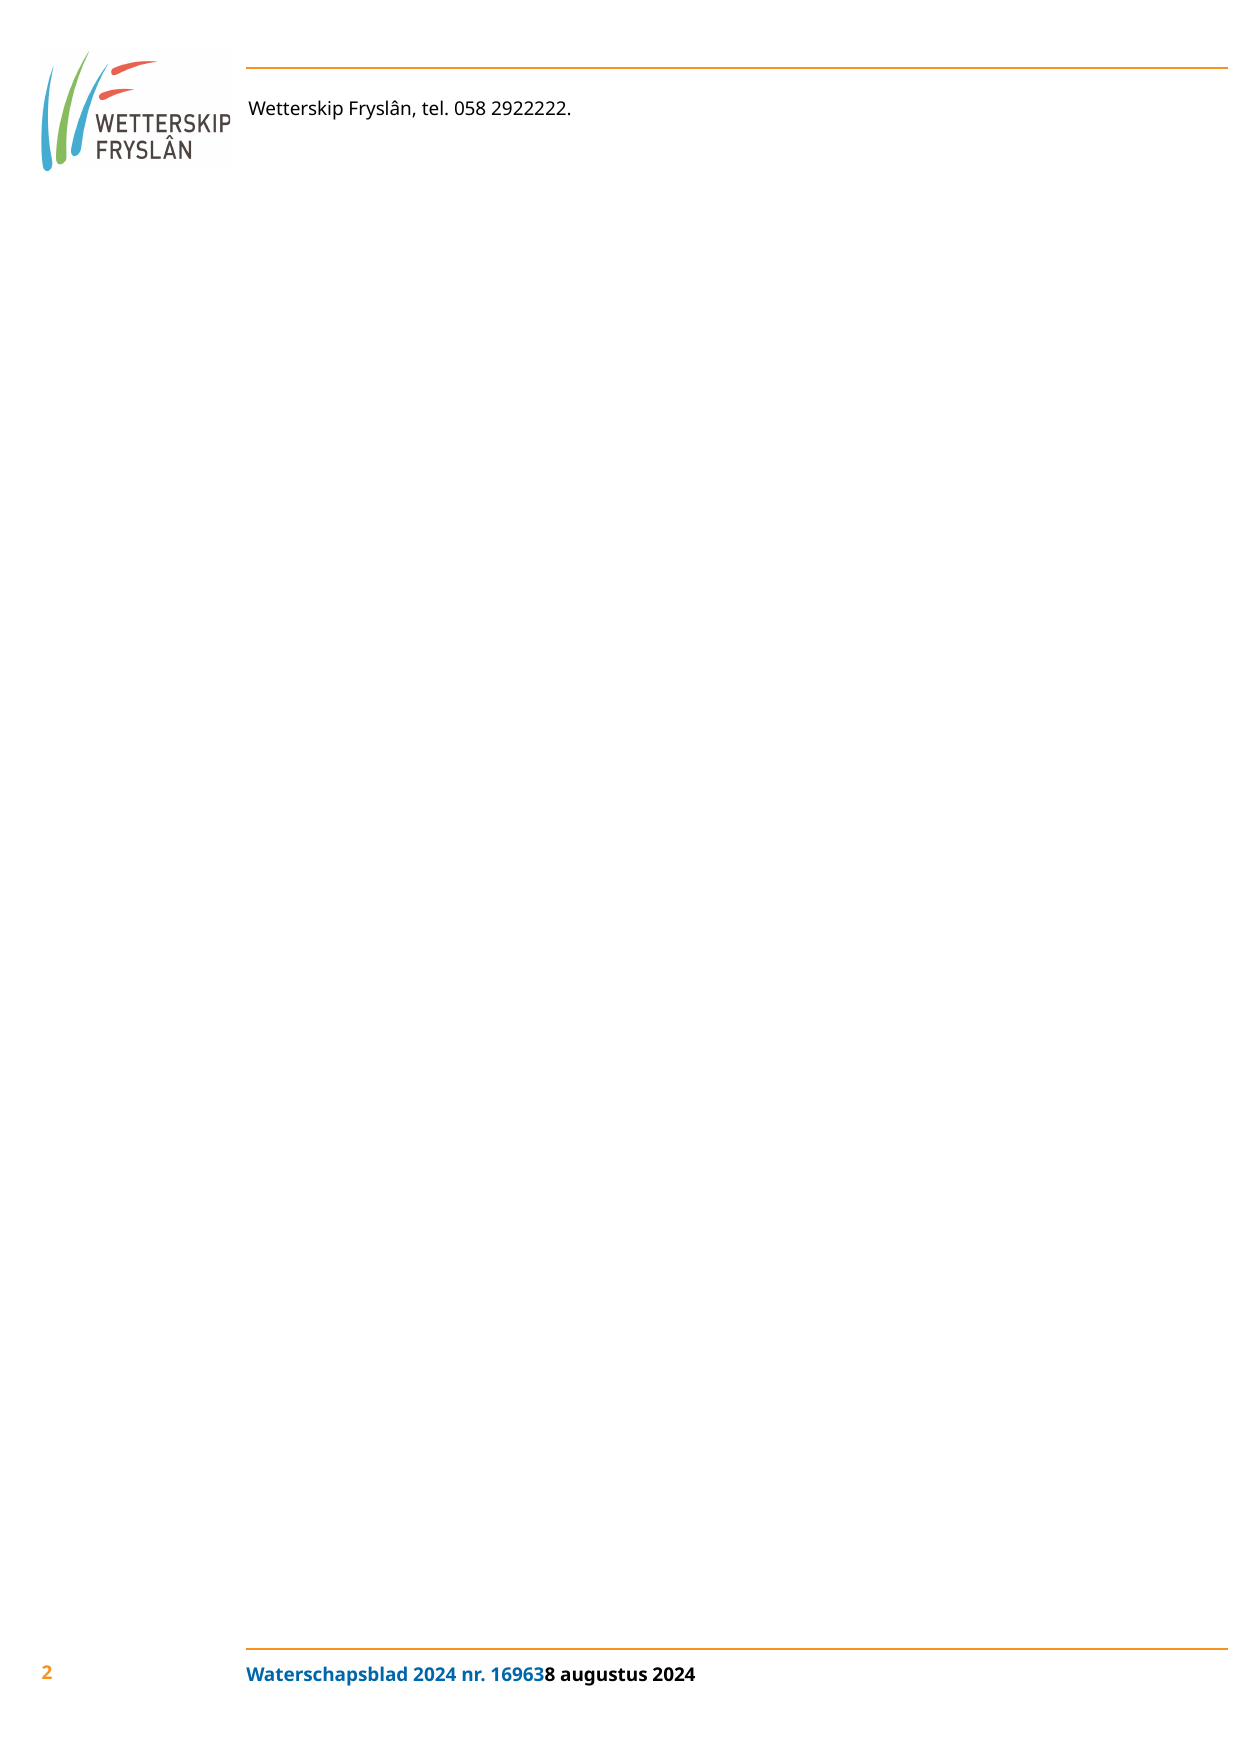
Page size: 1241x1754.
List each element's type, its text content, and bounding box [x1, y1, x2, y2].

picture [41, 47, 231, 172]
text Wetterskip Fryslân, tel. 058 2922222. [248, 95, 1152, 121]
